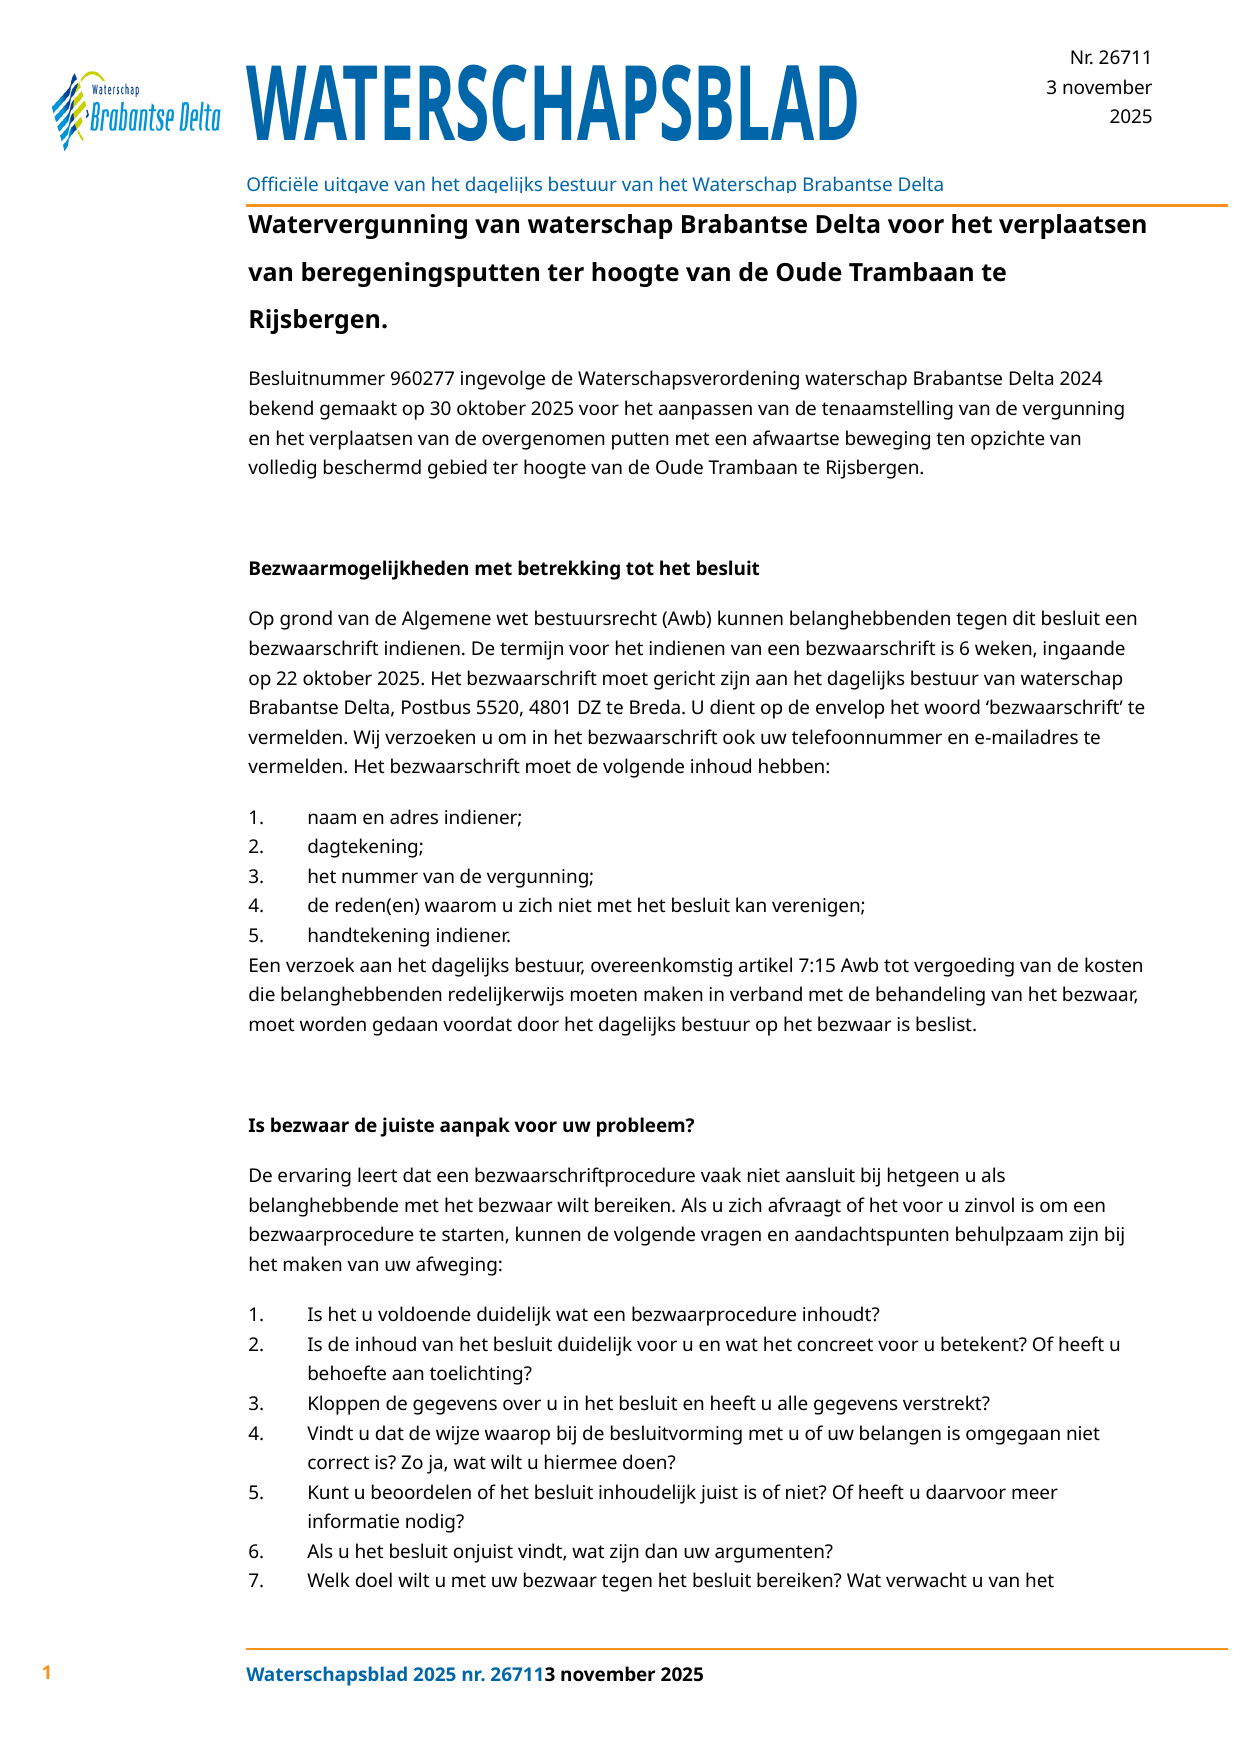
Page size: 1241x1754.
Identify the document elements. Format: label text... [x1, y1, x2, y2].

list Als u het besluit onjuist vindt, wat zijn dan uw argumenten? [248, 1538, 1152, 1564]
text Bezwaarmogelijkheden met betrekking tot het besluit [248, 555, 1152, 581]
list naam en adres indiener; [248, 804, 1152, 829]
list Vindt u dat de wijze waarop bij de besluitvorming met u of uw belangen is omgegaan niet correct is? Zo ja, wat wilt u hiermee doen? [248, 1420, 1152, 1475]
text Watervergunning van waterschap Brabantse Delta voor het verplaatsen van beregeningsputten ter hoogte van de Oude Trambaan te Rijsbergen. [248, 207, 1152, 336]
list de reden(en) waarom u zich niet met het besluit kan verenigen; [248, 893, 1152, 918]
text Op grond van de Algemene wet bestuursrecht (Awb) kunnen belanghebbenden tegen dit besluit een bezwaarschrift indienen. De termijn voor het indienen van een bezwaarschrift is 6 weken, ingaande op 22 oktober 2025. Het bezwaarschrift moet gericht zijn aan het dagelijks bestuur van waterschap Brabantse Delta, Postbus 5520, 4801 DZ te Breda. U dient op de envelop het woord ‘bezwaarschrift’ te vermelden. Wij verzoeken u om in het bezwaarschrift ook uw telefoonnummer en e‑mailadres te vermelden. Het bezwaarschrift moet de volgende inhoud hebben: [248, 606, 1152, 779]
text Is bezwaar de juiste aanpak voor uw probleem? [248, 1112, 1152, 1137]
list handtekening indiener. [248, 922, 1152, 948]
list Is de inhoud van het besluit duidelijk voor u en wat het concreet voor u betekent? Of heeft u behoefte aan toelichting? [248, 1331, 1152, 1386]
text Besluitnummer 960277 ingevolge de Waterschapsverordening waterschap Brabantse Delta 2024 bekend gemaakt op 30 oktober 2025 voor het aanpassen van de tenaamstelling van de vergunning en het verplaatsen van de overgenomen putten met een afwaartse beweging ten opzichte van volledig beschermd gebied ter hoogte van de Oude Trambaan te Rijsbergen. [248, 366, 1152, 480]
list Is het u voldoende duidelijk wat een bezwaarprocedure inhoudt? [248, 1301, 1152, 1327]
list Kunt u beoordelen of het besluit inhoudelijk juist is of niet? Of heeft u daarvoor meer informatie nodig? [248, 1479, 1152, 1534]
picture [41, 47, 231, 172]
text Een verzoek aan het dagelijks bestuur, overeenkomstig artikel 7:15 Awb tot vergoeding van de kosten die belanghebbenden redelijkerwijs moeten maken in verband met de behandeling van het bezwaar, moet worden gedaan voordat door het dagelijks bestuur op het bezwaar is beslist. [248, 952, 1152, 1037]
list dagtekening; [248, 833, 1152, 859]
text De ervaring leert dat een bezwaarschriftprocedure vaak niet aansluit bij hetgeen u als belanghebbende met het bezwaar wilt bereiken. Als u zich afvraagt of het voor u zinvol is om een bezwaarprocedure te starten, kunnen de volgende vragen en aandachtspunten behulpzaam zijn bij het maken van uw afweging: [248, 1162, 1152, 1277]
list Welk doel wilt u met uw bezwaar tegen het besluit bereiken? Wat verwacht u van het [248, 1568, 1152, 1593]
list Kloppen de gegevens over u in het besluit en heeft u alle gegevens verstrekt? [248, 1390, 1152, 1416]
list het nummer van de vergunning; [248, 863, 1152, 889]
